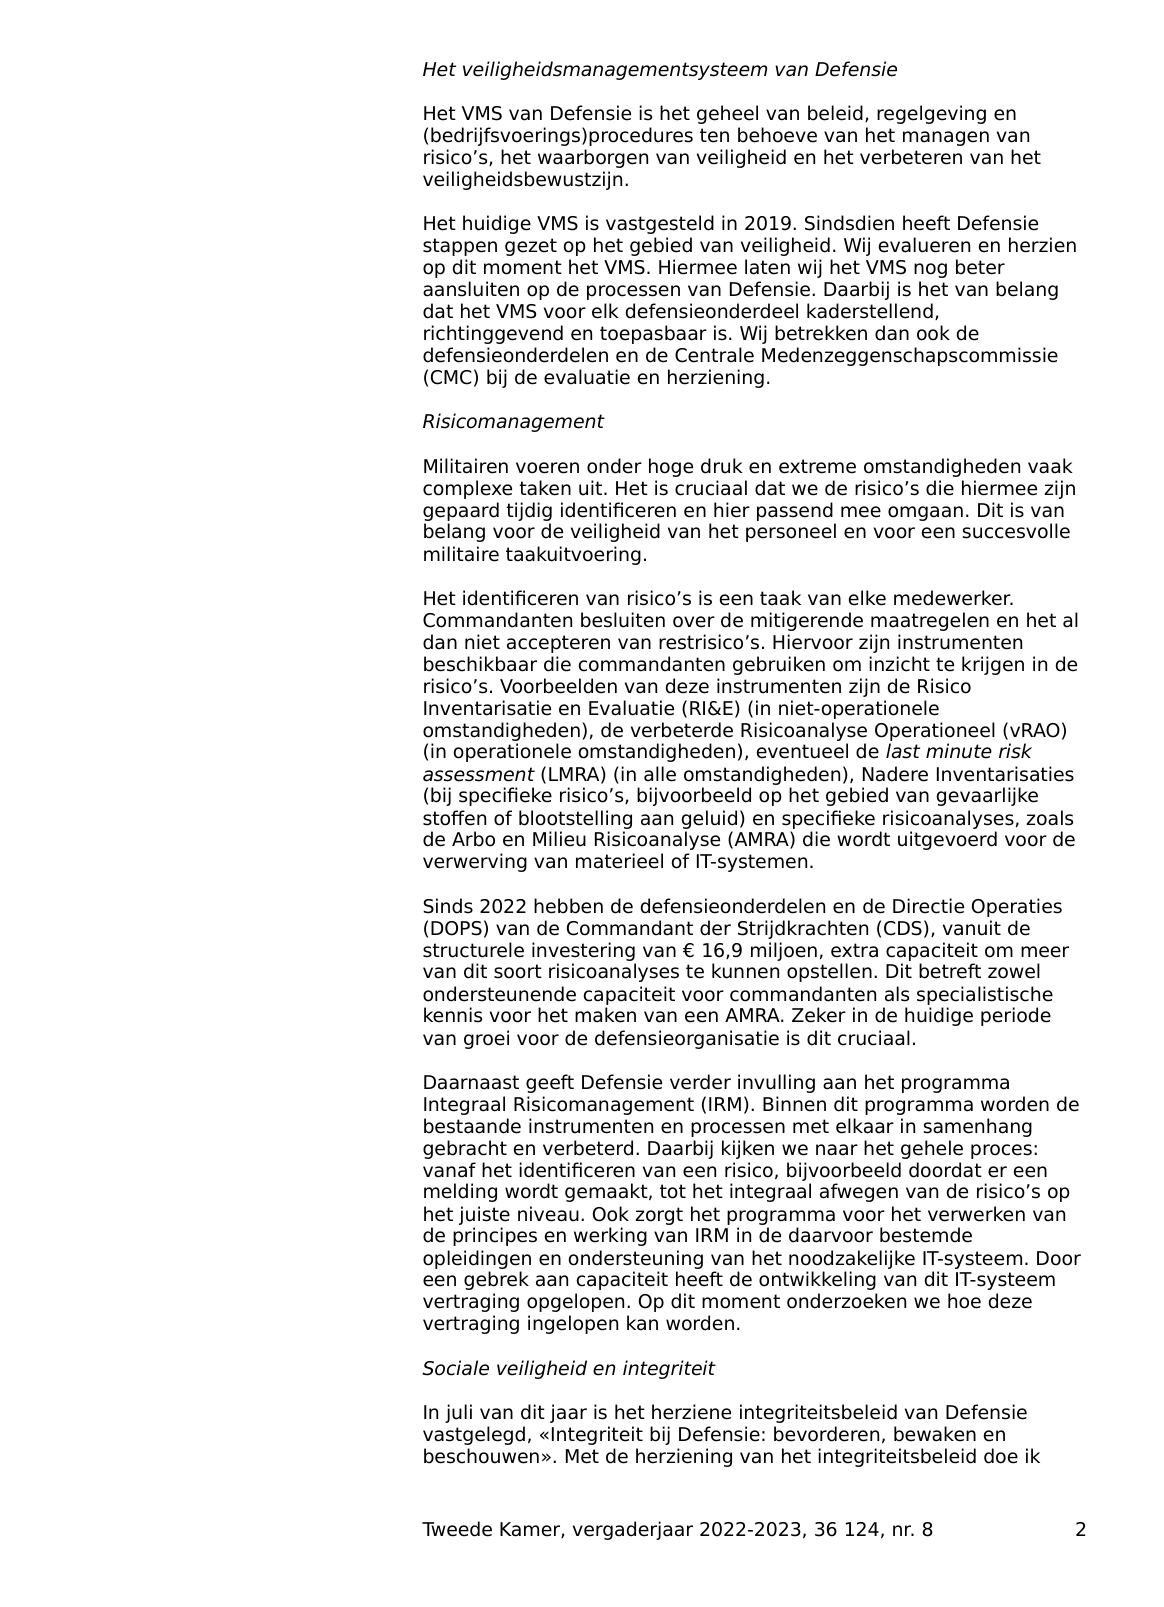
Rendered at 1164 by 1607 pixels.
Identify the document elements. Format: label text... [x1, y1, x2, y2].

subtitle Sociale veiligheid en integriteit [422, 1357, 1087, 1379]
text Het VMS van Defensie is het geheel van beleid, regelgeving en (bedrijfsvoerings)procedures ten behoeve van het managen van risico’s, het waarborgen van veiligheid en het verbeteren van het veiligheidsbewustzijn. [422, 103, 1087, 191]
subtitle Het veiligheidsmanagementsysteem van Defensie [422, 59, 1087, 81]
subtitle Risicomanagement [422, 411, 1087, 433]
text In juli van dit jaar is het herziene integriteitsbeleid van Defensie vastgelegd, «Integriteit bij Defensie: bevorderen, bewaken en beschouwen». Met de herziening van het integriteitsbeleid doe ik [422, 1402, 1087, 1468]
text Het huidige VMS is vastgesteld in 2019. Sindsdien heeft Defensie stappen gezet op het gebied van veiligheid. Wij evalueren en herzien op dit moment het VMS. Hiermee laten wij het VMS nog beter aansluiten op de processen van Defensie. Daarbij is het van belang dat het VMS voor elk defensieonderdeel kaderstellend, richtinggevend en toepasbaar is. Wij betrekken dan ook de defensieonderdelen en de Centrale Medenzeggenschapscommissie (CMC) bij de evaluatie en herziening. [422, 213, 1087, 389]
text Militairen voeren onder hoge druk en extreme omstandigheden vaak complexe taken uit. Het is cruciaal dat we de risico’s die hiermee zijn gepaard tijdig identificeren en hier passend mee omgaan. Dit is van belang voor de veiligheid van het personeel en voor een succesvolle militaire taakuitvoering. [422, 456, 1087, 565]
text Sinds 2022 hebben de defensieonderdelen en de Directie Operaties (DOPS) van de Commandant der Strijdkrachten (CDS), vanuit de structurele investering van € 16,9 miljoen, extra capaciteit om meer van dit soort risicoanalyses te kunnen opstellen. Dit betreft zowel ondersteunende capaciteit voor commandanten als specialistische kennis voor het maken van een AMRA. Zeker in de huidige periode van groei voor de defensieorganisatie is dit cruciaal. [422, 896, 1087, 1049]
text Het identificeren van risico’s is een taak van elke medewerker. Commandanten besluiten over de mitigerende maatregelen en het al dan niet accepteren van restrisico’s. Hiervoor zijn instrumenten beschikbaar die commandanten gebruiken om inzicht te krijgen in de risico’s. Voorbeelden van deze instrumenten zijn de Risico Inventarisatie en Evaluatie (RI&E) (in niet-operationele omstandigheden), de verbeterde Risicoanalyse Operationeel (vRAO) (in operationele omstandigheden), eventueel de last minute risk assessment (LMRA) (in alle omstandigheden), Nadere Inventarisaties (bij specifieke risico’s, bijvoorbeeld op het gebied van gevaarlijke stoffen of blootstelling aan geluid) en specifieke risicoanalyses, zoals de Arbo en Milieu Risicoanalyse (AMRA) die wordt uitgevoerd voor de verwerving van materieel of IT-systemen. [422, 588, 1087, 873]
text Daarnaast geeft Defensie verder invulling aan het programma Integraal Risicomanagement (IRM). Binnen dit programma worden de bestaande instrumenten en processen met elkaar in samenhang gebracht en verbeterd. Daarbij kijken we naar het gehele proces: vanaf het identificeren van een risico, bijvoorbeeld doordat er een melding wordt gemaakt, tot het integraal afwegen van de risico’s op het juiste niveau. Ook zorgt het programma voor het verwerken van de principes en werking van IRM in de daarvoor bestemde opleidingen en ondersteuning van het noodzakelijke IT-systeem. Door een gebrek aan capaciteit heeft de ontwikkeling van dit IT-systeem vertraging opgelopen. Op dit moment onderzoeken we hoe deze vertraging ingelopen kan worden. [422, 1072, 1087, 1335]
